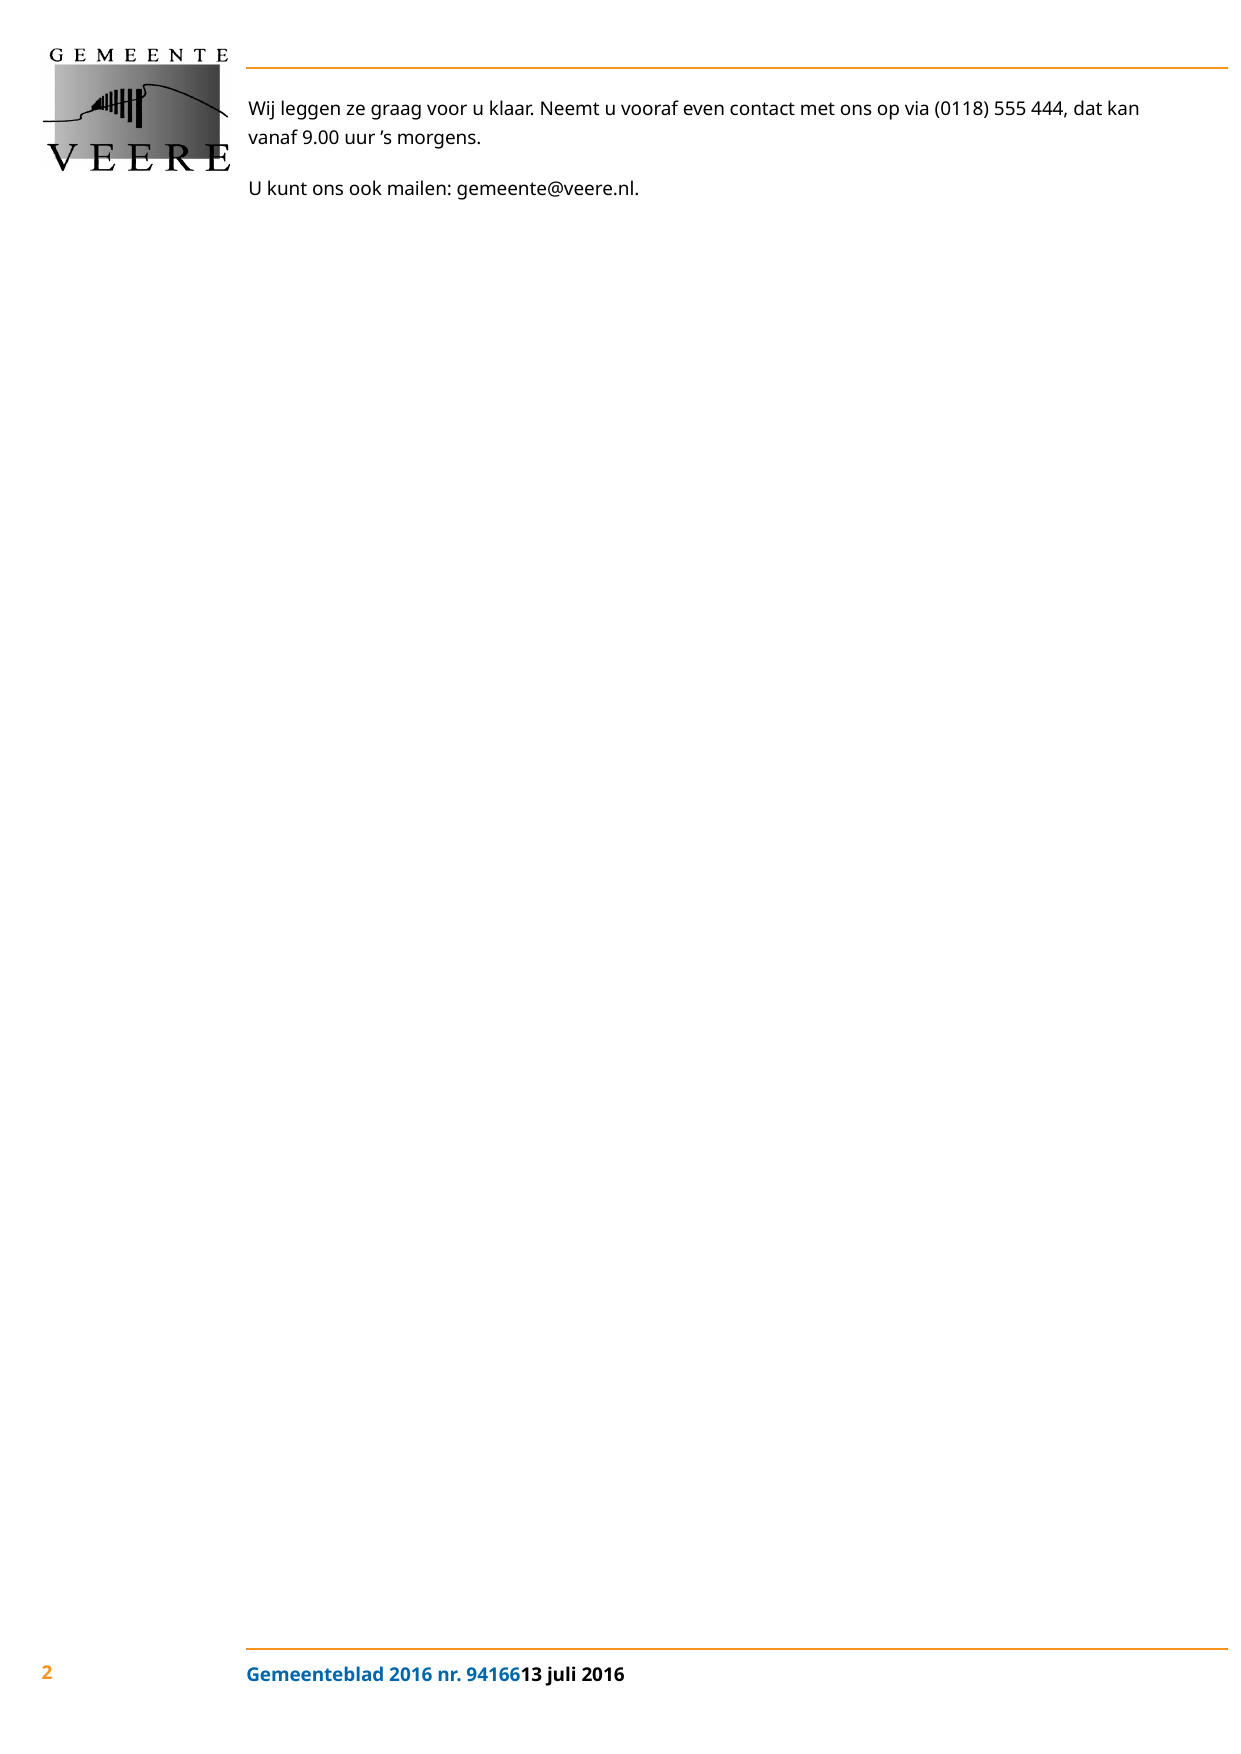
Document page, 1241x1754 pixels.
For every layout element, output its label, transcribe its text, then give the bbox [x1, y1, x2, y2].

text U kunt ons ook mailen: gemeente@veere.nl. [248, 175, 1152, 201]
text Wij leggen ze graag voor u klaar. Neemt u vooraf even contact met ons op via (0118) 555 444, dat kan vanaf 9.00 uur ’s morgens. [248, 95, 1152, 150]
picture [41, 47, 231, 172]
